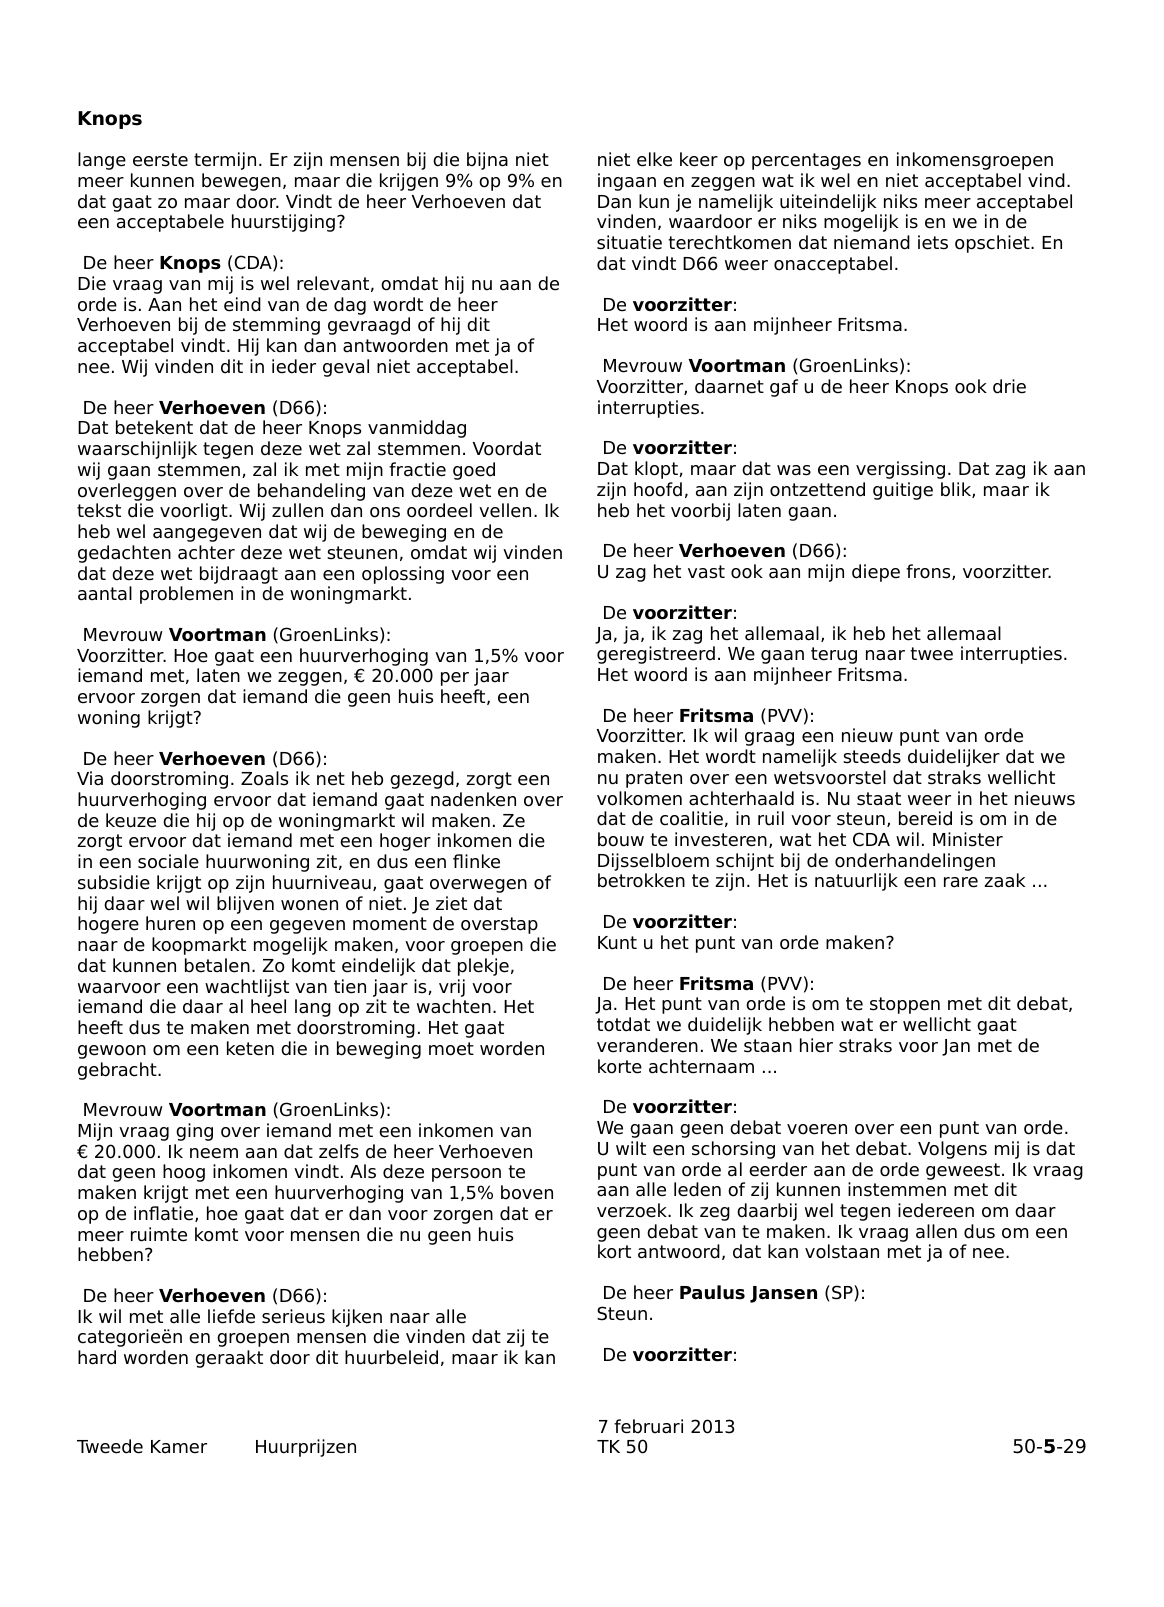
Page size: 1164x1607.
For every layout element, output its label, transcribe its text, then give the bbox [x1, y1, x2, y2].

text Mevrouw Voortman (GroenLinks): [77, 1100, 567, 1121]
text Mijn vraag ging over iemand met een inkomen van € 20.000. Ik neem aan dat zelfs de heer Verhoeven dat geen hoog inkomen vindt. Als deze persoon te maken krijgt met een huurverhoging van 1,5% boven op de inflatie, hoe gaat dat er dan voor zorgen dat er meer ruimte komt voor mensen die nu geen huis hebben? [77, 1121, 567, 1266]
text De voorzitter: [596, 603, 1087, 623]
text Kunt u het punt van orde maken? [596, 933, 1087, 953]
text lange eerste termijn. Er zijn mensen bij die bijna niet meer kunnen bewegen, maar die krijgen 9% op 9% en dat gaat zo maar door. Vindt de heer Verhoeven dat een acceptabele huurstijging? [77, 150, 567, 233]
text Voorzitter, daarnet gaf u de heer Knops ook drie interrupties. [596, 377, 1087, 418]
text De heer Paulus Jansen (SP): [596, 1283, 1087, 1304]
text Het woord is aan mijnheer Fritsma. [596, 315, 1087, 336]
text Voorzitter. Ik wil graag een nieuw punt van orde maken. Het wordt namelijk steeds duidelijker dat we nu praten over een wetsvoorstel dat straks wellicht volkomen achterhaald is. Nu staat weer in het nieuws dat de coalitie, in ruil voor steun, bereid is om in de bouw te investeren, wat het CDA wil. Minister Dijsselbloem schijnt bij de onderhandelingen betrokken te zijn. Het is natuurlijk een rare zaak ... [596, 726, 1087, 892]
text Mevrouw Voortman (GroenLinks): [77, 625, 567, 646]
text De heer Verhoeven (D66): [77, 397, 567, 418]
text Ik wil met alle liefde serieus kijken naar alle categorieën en groepen mensen die vinden dat zij te hard worden geraakt door dit huurbeleid, maar ik kan [77, 1307, 567, 1369]
text Dat klopt, maar dat was een vergissing. Dat zag ik aan zijn hoofd, aan zijn ontzettend guitige blik, maar ik heb het voorbij laten gaan. [596, 459, 1087, 521]
text Die vraag van mij is wel relevant, omdat hij nu aan de orde is. Aan het eind van de dag wordt de heer Verhoeven bij de stemming gevraagd of hij dit acceptabel vindt. Hij kan dan antwoorden met ja of nee. Wij vinden dit in ieder geval niet acceptabel. [77, 274, 567, 377]
text De heer Fritsma (PVV): [596, 973, 1087, 994]
text De heer Fritsma (PVV): [596, 706, 1087, 726]
text We gaan geen debat voeren over een punt van orde. U wilt een schorsing van het debat. Volgens mij is dat punt van orde al eerder aan de orde geweest. Ik vraag aan alle leden of zij kunnen instemmen met dit verzoek. Ik zeg daarbij wel tegen iedereen om daar geen debat van te maken. Ik vraag allen dus om een kort antwoord, dat kan volstaan met ja of nee. [596, 1118, 1087, 1263]
text Dat betekent dat de heer Knops vanmiddag waarschijnlijk tegen deze wet zal stemmen. Voordat wij gaan stemmen, zal ik met mijn fractie goed overleggen over de behandeling van deze wet en de tekst die voorligt. Wij zullen dan ons oordeel vellen. Ik heb wel aangegeven dat wij de beweging en de gedachten achter deze wet steunen, omdat wij vinden dat deze wet bijdraagt aan een oplossing voor een aantal problemen in de woningmarkt. [77, 418, 567, 605]
text De voorzitter: [596, 1097, 1087, 1118]
text Ja, ja, ik zag het allemaal, ik heb het allemaal geregistreerd. We gaan terug naar twee interrupties. Het woord is aan mijnheer Fritsma. [596, 623, 1087, 686]
text niet elke keer op percentages en inkomensgroepen ingaan en zeggen wat ik wel en niet acceptabel vind. Dan kun je namelijk uiteindelijk niks meer acceptabel vinden, waardoor er niks mogelijk is en we in de situatie terechtkomen dat niemand iets opschiet. En dat vindt D66 weer onacceptabel. [596, 150, 1087, 274]
text De heer Verhoeven (D66): [596, 541, 1087, 562]
text Ja. Het punt van orde is om te stoppen met dit debat, totdat we duidelijk hebben wat er wellicht gaat veranderen. We staan hier straks voor Jan met de korte achternaam ... [596, 994, 1087, 1077]
text De heer Verhoeven (D66): [77, 1286, 567, 1307]
text De heer Verhoeven (D66): [77, 748, 567, 769]
text De voorzitter: [596, 1344, 1087, 1365]
text De voorzitter: [596, 912, 1087, 933]
text Steun. [596, 1304, 1087, 1324]
text De voorzitter: [596, 294, 1087, 315]
text U zag het vast ook aan mijn diepe frons, voorzitter. [596, 562, 1087, 583]
text Mevrouw Voortman (GroenLinks): [596, 356, 1087, 377]
text De heer Knops (CDA): [77, 253, 567, 274]
text Via doorstroming. Zoals ik net heb gezegd, zorgt een huurverhoging ervoor dat iemand gaat nadenken over de keuze die hij op de woningmarkt wil maken. Ze zorgt ervoor dat iemand met een hoger inkomen die in een sociale huurwoning zit, en dus een flinke subsidie krijgt op zijn huurniveau, gaat overwegen of hij daar wel wil blijven wonen of niet. Je ziet dat hogere huren op een gegeven moment de overstap naar de koopmarkt mogelijk maken, voor groepen die dat kunnen betalen. Zo komt eindelijk dat plekje, waarvoor een wachtlijst van tien jaar is, vrij voor iemand die daar al heel lang op zit te wachten. Het heeft dus te maken met doorstroming. Het gaat gewoon om een keten die in beweging moet worden gebracht. [77, 769, 567, 1080]
text Voorzitter. Hoe gaat een huurverhoging van 1,5% voor iemand met, laten we zeggen, € 20.000 per jaar ervoor zorgen dat iemand die geen huis heeft, een woning krijgt? [77, 646, 567, 728]
text De voorzitter: [596, 438, 1087, 459]
